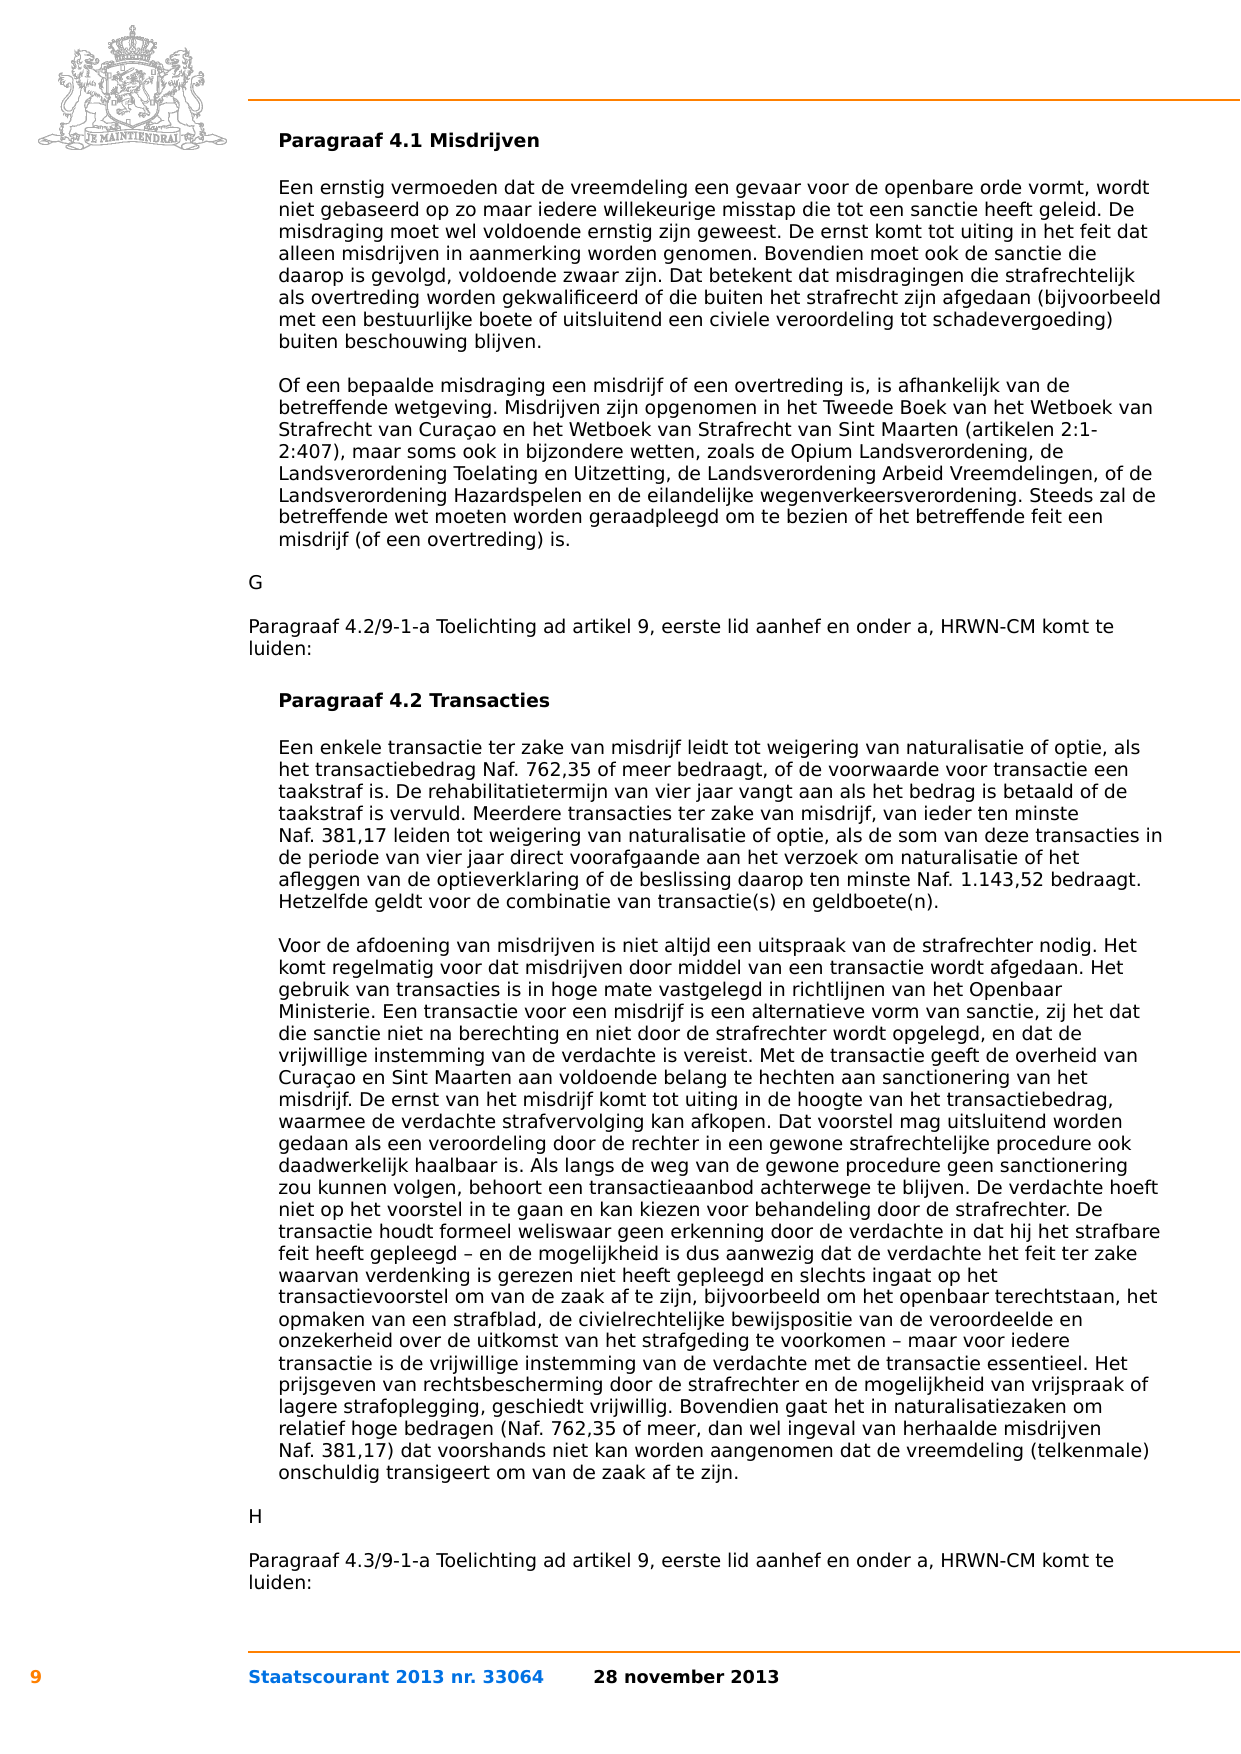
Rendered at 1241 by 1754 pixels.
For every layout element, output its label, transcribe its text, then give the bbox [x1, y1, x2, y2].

text Paragraaf 4.3/9-1-a Toelichting ad artikel 9, eerste lid aanhef en onder a, HRWN-CM komt te luiden: [248, 1550, 1163, 1594]
picture [38, 25, 227, 150]
text Een ernstig vermoeden dat de vreemdeling een gevaar voor de openbare orde vormt, wordt niet gebaseerd op zo maar iedere willekeurige misstap die tot een sanctie heeft geleid. De misdraging moet wel voldoende ernstig zijn geweest. De ernst komt tot uiting in het feit dat alleen misdrijven in aanmerking worden genomen. Bovendien moet ook de sanctie die daarop is gevolgd, voldoende zwaar zijn. Dat betekent dat misdragingen die strafrechtelijk als overtreding worden gekwalificeerd of die buiten het strafrecht zijn afgedaan (bijvoorbeeld met een bestuurlijke boete of uitsluitend een civiele veroordeling tot schadevergoeding) buiten beschouwing blijven. [278, 177, 1163, 353]
text Voor de afdoening van misdrijven is niet altijd een uitspraak van de strafrechter nodig. Het komt regelmatig voor dat misdrijven door middel van een transactie wordt afgedaan. Het gebruik van transacties is in hoge mate vastgelegd in richtlijnen van het Openbaar Ministerie. Een transactie voor een misdrijf is een alternatieve vorm van sanctie, zij het dat die sanctie niet na berechting en niet door de strafrechter wordt opgelegd, en dat de vrijwillige instemming van de verdachte is vereist. Met de transactie geeft de overheid van Curaçao en Sint Maarten aan voldoende belang te hechten aan sanctionering van het misdrijf. De ernst van het misdrijf komt tot uiting in de hoogte van het transactiebedrag, waarmee de verdachte strafvervolging kan afkopen. Dat voorstel mag uitsluitend worden gedaan als een veroordeling door de rechter in een gewone strafrechtelijke procedure ook daadwerkelijk haalbaar is. Als langs de weg van de gewone procedure geen sanctionering zou kunnen volgen, behoort een transactieaanbod achterwege te blijven. De verdachte hoeft niet op het voorstel in te gaan en kan kiezen voor behandeling door de strafrechter. De transactie houdt formeel weliswaar geen erkenning door de verdachte in dat hij het strafbare feit heeft gepleegd – en de mogelijkheid is dus aanwezig dat de verdachte het feit ter zake waarvan verdenking is gerezen niet heeft gepleegd en slechts ingaat op het transactievoorstel om van de zaak af te zijn, bijvoorbeeld om het openbaar terechtstaan, het opmaken van een strafblad, de civielrechtelijke bewijspositie van de veroordeelde en onzekerheid over de uitkomst van het strafgeding te voorkomen – maar voor iedere transactie is de vrijwillige instemming van de verdachte met de transactie essentieel. Het prijsgeven van rechtsbescherming door de strafrechter en de mogelijkheid van vrijspraak of lagere strafoplegging, geschiedt vrijwillig. Bovendien gaat het in naturalisatiezaken om relatief hoge bedragen (Naf. 762,35 of meer, dan wel ingeval van herhaalde misdrijven Naf. 381,17) dat voorshands niet kan worden aangenomen dat de vreemdeling (telkenmale) onschuldig transigeert om van de zaak af te zijn. [278, 935, 1163, 1484]
subtitle Paragraaf 4.1 Misdrijven [278, 130, 1163, 152]
text Paragraaf 4.2/9-1-a Toelichting ad artikel 9, eerste lid aanhef en onder a, HRWN-CM komt te luiden: [248, 616, 1163, 660]
text Een enkele transactie ter zake van misdrijf leidt tot weigering van naturalisatie of optie, als het transactiebedrag Naf. 762,35 of meer bedraagt, of de voorwaarde voor transactie een taakstraf is. De rehabilitatietermijn van vier jaar vangt aan als het bedrag is betaald of de taakstraf is vervuld. Meerdere transacties ter zake van misdrijf, van ieder ten minste Naf. 381,17 leiden tot weigering van naturalisatie of optie, als de som van deze transacties in de periode van vier jaar direct voorafgaande aan het verzoek om naturalisatie of het afleggen van de optieverklaring of de beslissing daarop ten minste Naf. 1.143,52 bedraagt. Hetzelfde geldt voor de combinatie van transactie(s) en geldboete(n). [278, 737, 1163, 913]
subtitle Paragraaf 4.2 Transacties [278, 690, 1163, 712]
text H [248, 1506, 1163, 1528]
text Of een bepaalde misdraging een misdrijf of een overtreding is, is afhankelijk van de betreffende wetgeving. Misdrijven zijn opgenomen in het Tweede Boek van het Wetboek van Strafrecht van Curaçao en het Wetboek van Strafrecht van Sint Maarten (artikelen 2:1-2:407), maar soms ook in bijzondere wetten, zoals de Opium Landsverordening, de Landsverordening Toelating en Uitzetting, de Landsverordening Arbeid Vreemdelingen, of de Landsverordening Hazardspelen en de eilandelijke wegenverkeersverordening. Steeds zal de betreffende wet moeten worden geraadpleegd om te bezien of het betreffende feit een misdrijf (of een overtreding) is. [278, 374, 1163, 550]
text G [248, 572, 1163, 594]
